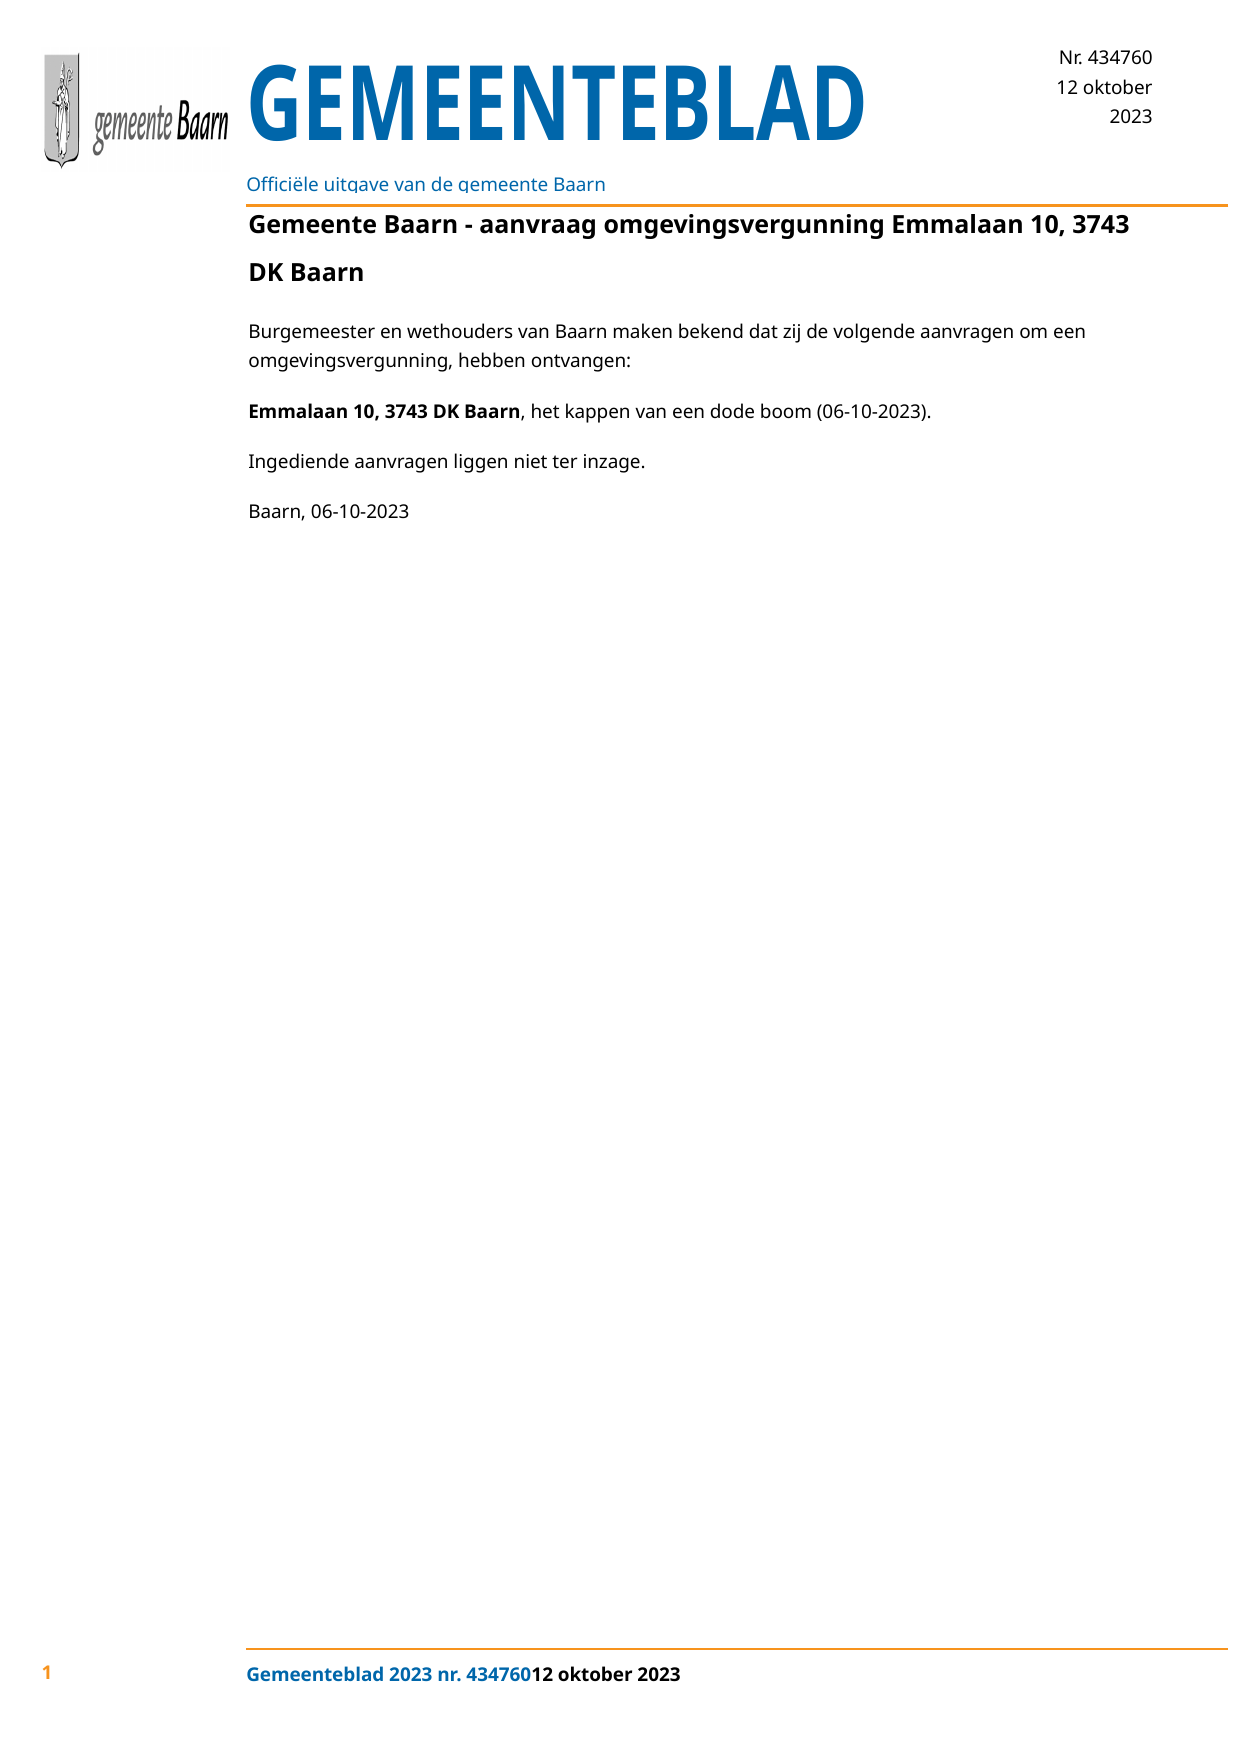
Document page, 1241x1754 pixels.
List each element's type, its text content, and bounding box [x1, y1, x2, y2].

text Ingediende aanvragen liggen niet ter inzage. [248, 448, 1152, 474]
text Emmalaan 10, 3743 DK Baarn, het kappen van een dode boom (06-10-2023). [248, 398, 1152, 424]
text Gemeente Baarn - aanvraag omgevingsvergunning Emmalaan 10, 3743 DK Baarn [248, 207, 1152, 288]
picture [41, 47, 231, 172]
text Baarn, 06-10-2023 [248, 499, 1152, 524]
text Burgemeester en wethouders van Baarn maken bekend dat zij de volgende aanvragen om een omgevingsvergunning, hebben ontvangen: [248, 318, 1152, 373]
